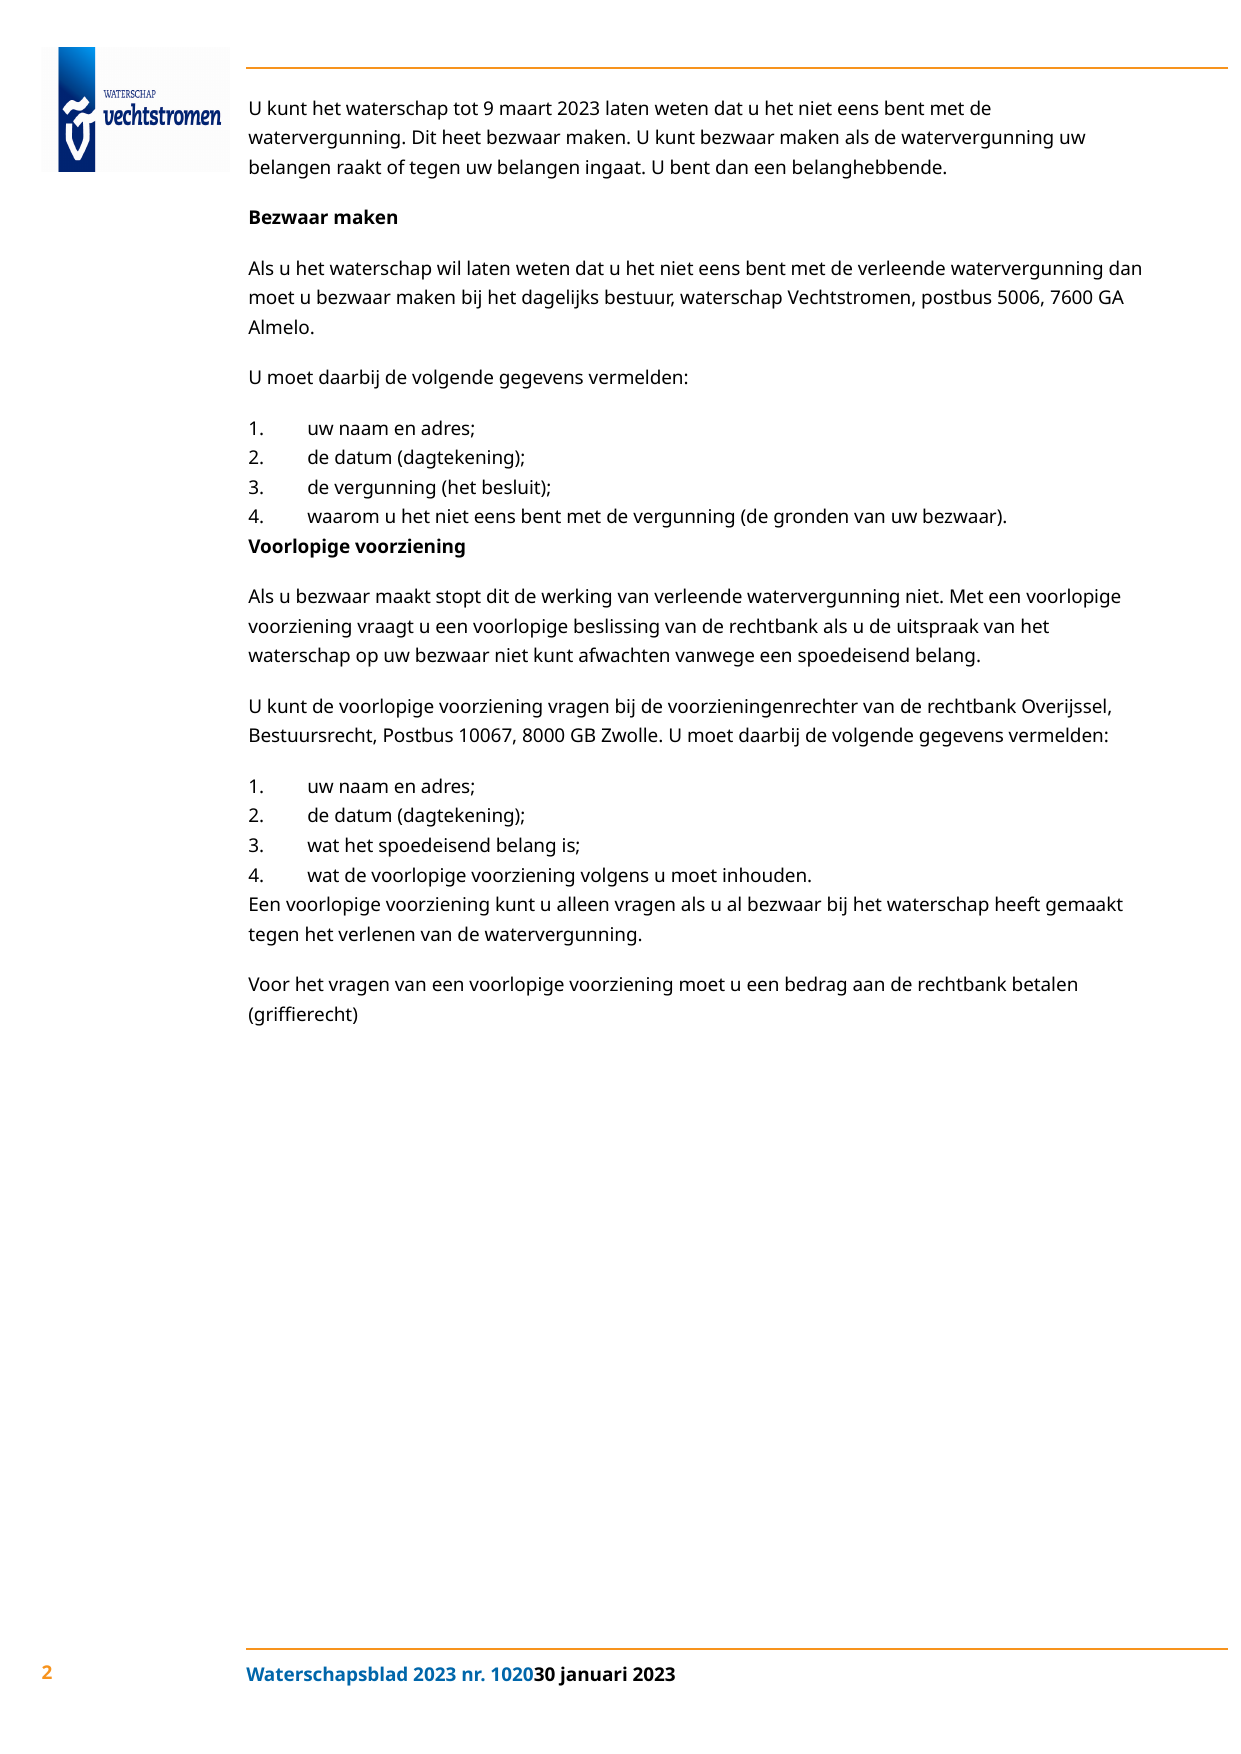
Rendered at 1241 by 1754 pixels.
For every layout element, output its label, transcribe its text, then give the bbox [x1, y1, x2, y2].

list uw naam en adres; [248, 773, 1152, 799]
text U kunt het waterschap tot 9 maart 2023 laten weten dat u het niet eens bent met de watervergunning. Dit heet bezwaar maken. U kunt bezwaar maken als de watervergunning uw belangen raakt of tegen uw belangen ingaat. U bent dan een belanghebbende. [248, 95, 1152, 180]
text Als u het waterschap wil laten weten dat u het niet eens bent met de verleende watervergunning dan moet u bezwaar maken bij het dagelijks bestuur, waterschap Vechtstromen, postbus 5006, 7600 GA Almelo. [248, 255, 1152, 340]
list de vergunning (het besluit); [248, 474, 1152, 500]
picture [41, 47, 231, 172]
text Voorlopige voorziening [248, 533, 1152, 559]
text U moet daarbij de volgende gegevens vermelden: [248, 364, 1152, 390]
list uw naam en adres; [248, 415, 1152, 441]
text U kunt de voorlopige voorziening vragen bij de voorzieningenrechter van de rechtbank Overijssel, Bestuursrecht, Postbus 10067, 8000 GB Zwolle. U moet daarbij de volgende gegevens vermelden: [248, 693, 1152, 748]
list de datum (dagtekening); [248, 444, 1152, 470]
list wat de voorlopige voorziening volgens u moet inhouden. [248, 862, 1152, 888]
text Bezwaar maken [248, 204, 1152, 230]
list de datum (dagtekening); [248, 803, 1152, 828]
text Als u bezwaar maakt stopt dit de werking van verleende watervergunning niet. Met een voorlopige voorziening vraagt u een voorlopige beslissing van de rechtbank als u de uitspraak van het waterschap op uw bezwaar niet kunt afwachten vanwege een spoedeisend belang. [248, 583, 1152, 668]
list waarom u het niet eens bent met de vergunning (de gronden van uw bezwaar). [248, 503, 1152, 529]
text Voor het vragen van een voorlopige voorziening moet u een bedrag aan de rechtbank betalen (griffierecht) [248, 971, 1152, 1027]
list wat het spoedeisend belang is; [248, 832, 1152, 858]
text Een voorlopige voorziening kunt u alleen vragen als u al bezwaar bij het waterschap heeft gemaakt tegen het verlenen van de watervergunning. [248, 891, 1152, 947]
